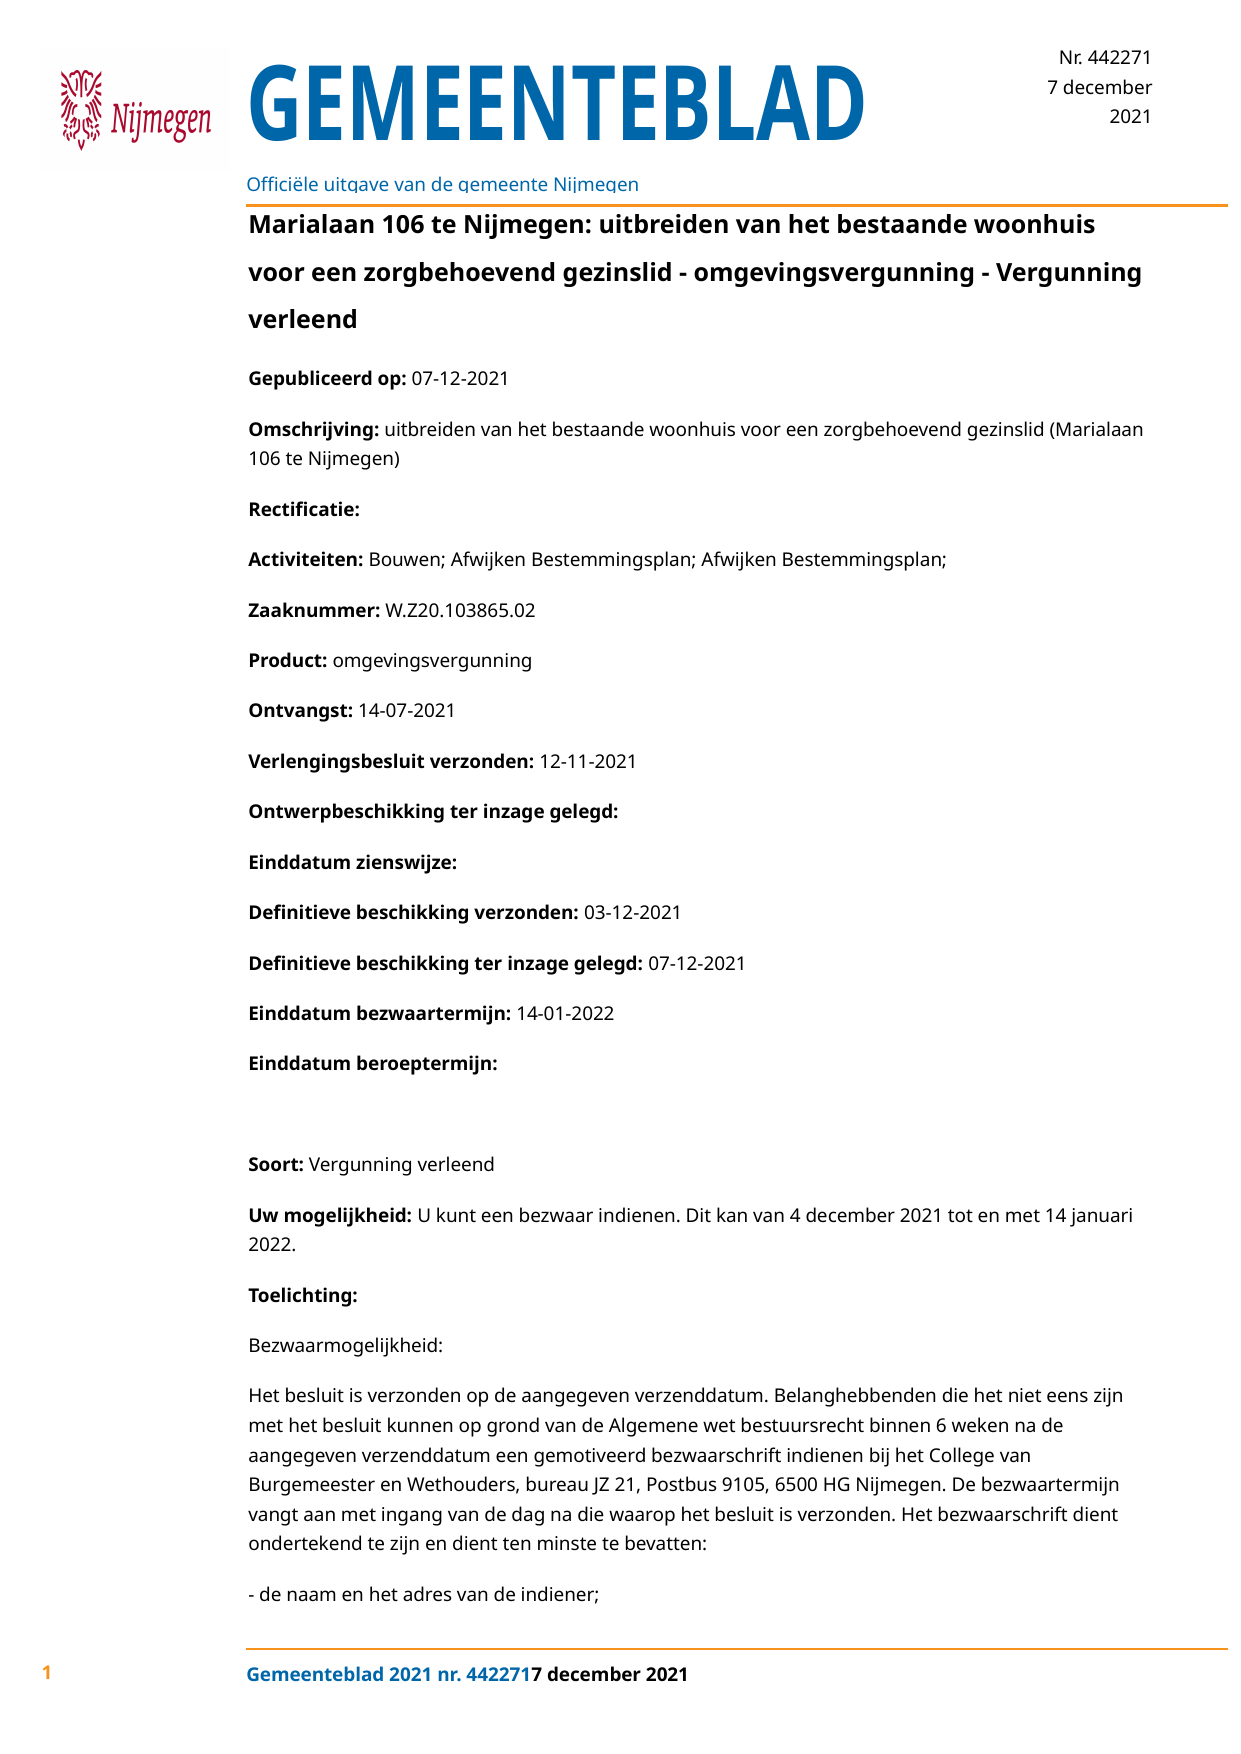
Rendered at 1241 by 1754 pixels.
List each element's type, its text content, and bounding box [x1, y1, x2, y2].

text Definitieve beschikking verzonden: 03-12-2021 [248, 899, 1152, 925]
text Product: omgevingsvergunning [248, 647, 1152, 673]
text Omschrijving: uitbreiden van het bestaande woonhuis voor een zorgbehoevend gezinslid (Marialaan 106 te Nijmegen) [248, 416, 1152, 471]
text Ontvangst: 14-07-2021 [248, 698, 1152, 723]
text Einddatum beroeptermijn: [248, 1051, 1152, 1076]
text Einddatum bezwaartermijn: 14-01-2022 [248, 1000, 1152, 1026]
text - de naam en het adres van de indiener; [248, 1581, 1152, 1607]
text Einddatum zienswijze: [248, 849, 1152, 874]
text Verlengingsbesluit verzonden: 12-11-2021 [248, 748, 1152, 774]
text Uw mogelijkheid: U kunt een bezwaar indienen. Dit kan van 4 december 2021 tot en met 14 januari 2022. [248, 1202, 1152, 1257]
text Gepubliceerd op: 07-12-2021 [248, 366, 1152, 391]
text Ontwerpbeschikking ter inzage gelegd: [248, 798, 1152, 824]
text Marialaan 106 te Nijmegen: uitbreiden van het bestaande woonhuis voor een zorgbehoevend gezinslid - omgevingsvergunning - Vergunning verleend [248, 207, 1152, 336]
text Rectificatie: [248, 496, 1152, 522]
text Soort: Vergunning verleend [248, 1151, 1152, 1177]
text Bezwaarmogelijkheid: [248, 1332, 1152, 1358]
text Definitieve beschikking ter inzage gelegd: 07-12-2021 [248, 950, 1152, 975]
picture [41, 47, 231, 172]
text Activiteiten: Bouwen; Afwijken Bestemmingsplan; Afwijken Bestemmingsplan; [248, 546, 1152, 572]
text Het besluit is verzonden op de aangegeven verzenddatum. Belanghebbenden die het niet eens zijn met het besluit kunnen op grond van de Algemene wet bestuursrecht binnen 6 weken na de aangegeven verzenddatum een gemotiveerd bezwaarschrift indienen bij het College van Burgemeester en Wethouders, bureau JZ 21, Postbus 9105, 6500 HG Nijmegen. De bezwaartermijn vangt aan met ingang van de dag na die waarop het besluit is verzonden. Het bezwaarschrift dient ondertekend te zijn en dient ten minste te bevatten: [248, 1383, 1152, 1556]
text Toelichting: [248, 1282, 1152, 1307]
text Zaaknummer: W.Z20.103865.02 [248, 597, 1152, 622]
